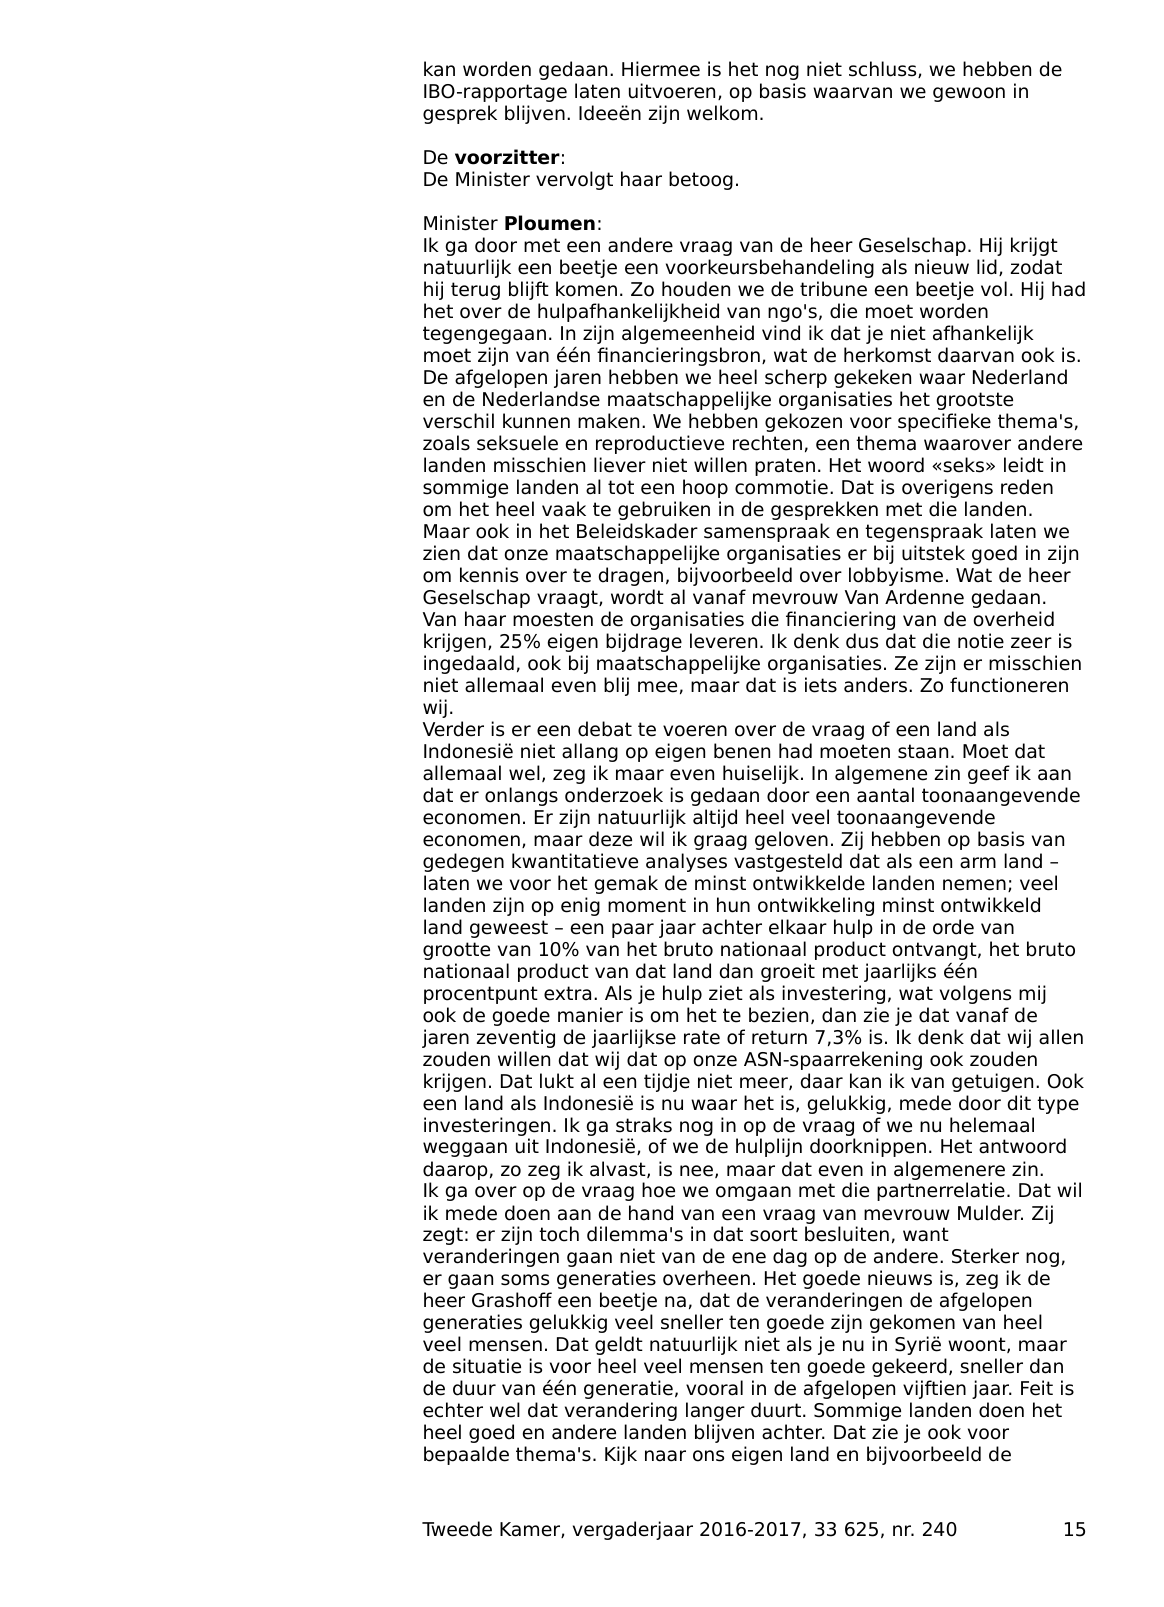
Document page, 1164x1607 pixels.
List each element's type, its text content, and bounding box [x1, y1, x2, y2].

text Minister Ploumen: [422, 213, 1087, 235]
text Ik ga over op de vraag hoe we omgaan met die partnerrelatie. Dat wil ik mede doen aan de hand van een vraag van mevrouw Mulder. Zij zegt: er zijn toch dilemma's in dat soort besluiten, want veranderingen gaan niet van de ene dag op de andere. Sterker nog, er gaan soms generaties overheen. Het goede nieuws is, zeg ik de heer Grashoff een beetje na, dat de veranderingen de afgelopen generaties gelukkig veel sneller ten goede zijn gekomen van heel veel mensen. Dat geldt natuurlijk niet als je nu in Syrië woont, maar de situatie is voor heel veel mensen ten goede gekeerd, sneller dan de duur van één generatie, vooral in de afgelopen vijftien jaar. Feit is echter wel dat verandering langer duurt. Sommige landen doen het heel goed en andere landen blijven achter. Dat zie je ook voor bepaalde thema's. Kijk naar ons eigen land en bijvoorbeeld de [422, 1180, 1087, 1466]
text Ik ga door met een andere vraag van de heer Geselschap. Hij krijgt natuurlijk een beetje een voorkeursbehandeling als nieuw lid, zodat hij terug blijft komen. Zo houden we de tribune een beetje vol. Hij had het over de hulpafhankelijkheid van ngo's, die moet worden tegengegaan. In zijn algemeenheid vind ik dat je niet afhankelijk moet zijn van één financieringsbron, wat de herkomst daarvan ook is. De afgelopen jaren hebben we heel scherp gekeken waar Nederland en de Nederlandse maatschappelijke organisaties het grootste verschil kunnen maken. We hebben gekozen voor specifieke thema's, zoals seksuele en reproductieve rechten, een thema waarover andere landen misschien liever niet willen praten. Het woord «seks» leidt in sommige landen al tot een hoop commotie. Dat is overigens reden om het heel vaak te gebruiken in de gesprekken met die landen. Maar ook in het Beleidskader samenspraak en tegenspraak laten we zien dat onze maatschappelijke organisaties er bij uitstek goed in zijn om kennis over te dragen, bijvoorbeeld over lobbyisme. Wat de heer Geselschap vraagt, wordt al vanaf mevrouw Van Ardenne gedaan. Van haar moesten de organisaties die financiering van de overheid krijgen, 25% eigen bijdrage leveren. Ik denk dus dat die notie zeer is ingedaald, ook bij maatschappelijke organisaties. Ze zijn er misschien niet allemaal even blij mee, maar dat is iets anders. Zo functioneren wij. [422, 235, 1087, 719]
text De voorzitter: [422, 147, 1087, 169]
text kan worden gedaan. Hiermee is het nog niet schluss, we hebben de IBO-rapportage laten uitvoeren, op basis waarvan we gewoon in gesprek blijven. Ideeën zijn welkom. [422, 59, 1087, 125]
text De Minister vervolgt haar betoog. [422, 169, 1087, 191]
text Verder is er een debat te voeren over de vraag of een land als Indonesië niet allang op eigen benen had moeten staan. Moet dat allemaal wel, zeg ik maar even huiselijk. In algemene zin geef ik aan dat er onlangs onderzoek is gedaan door een aantal toonaangevende economen. Er zijn natuurlijk altijd heel veel toonaangevende economen, maar deze wil ik graag geloven. Zij hebben op basis van gedegen kwantitatieve analyses vastgesteld dat als een arm land – laten we voor het gemak de minst ontwikkelde landen nemen; veel landen zijn op enig moment in hun ontwikkeling minst ontwikkeld land geweest – een paar jaar achter elkaar hulp in de orde van grootte van 10% van het bruto nationaal product ontvangt, het bruto nationaal product van dat land dan groeit met jaarlijks één procentpunt extra. Als je hulp ziet als investering, wat volgens mij ook de goede manier is om het te bezien, dan zie je dat vanaf de jaren zeventig de jaarlijkse rate of return 7,3% is. Ik denk dat wij allen zouden willen dat wij dat op onze ASN-spaarrekening ook zouden krijgen. Dat lukt al een tijdje niet meer, daar kan ik van getuigen. Ook een land als Indonesië is nu waar het is, gelukkig, mede door dit type investeringen. Ik ga straks nog in op de vraag of we nu helemaal weggaan uit Indonesië, of we de hulplijn doorknippen. Het antwoord daarop, zo zeg ik alvast, is nee, maar dat even in algemenere zin. [422, 719, 1087, 1180]
